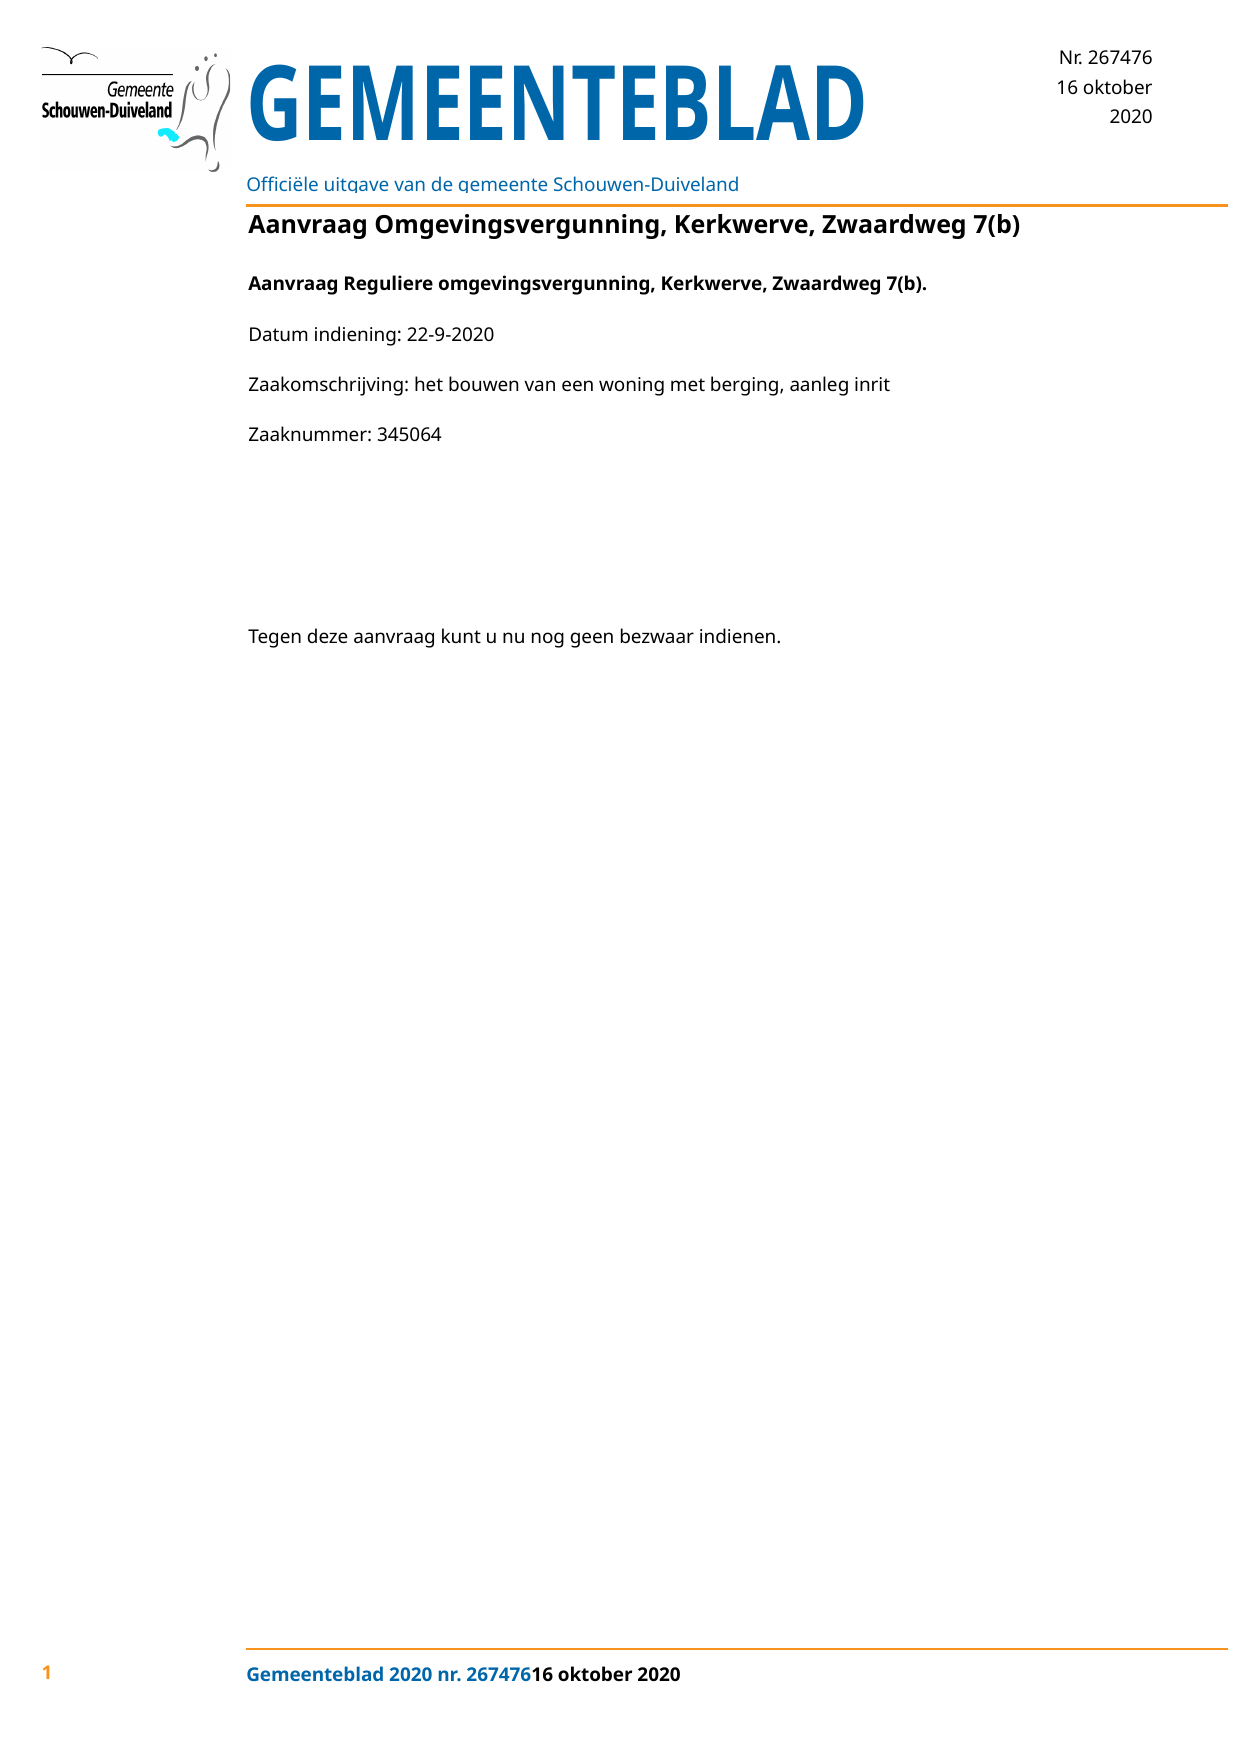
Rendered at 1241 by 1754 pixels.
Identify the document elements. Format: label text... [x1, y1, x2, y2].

text Aanvraag Reguliere omgevingsvergunning, Kerkwerve, Zwaardweg 7(b). [248, 270, 1152, 296]
text Tegen deze aanvraag kunt u nu nog geen bezwaar indienen. [248, 623, 1152, 649]
text Datum indiening: 22-9-2020 [248, 321, 1152, 346]
text Aanvraag Omgevingsvergunning, Kerkwerve, Zwaardweg 7(b) [248, 207, 1152, 241]
picture [41, 47, 231, 172]
text Zaaknummer: 345064 [248, 422, 1152, 447]
text Zaakomschrijving: het bouwen van een woning met berging, aanleg inrit [248, 371, 1152, 397]
